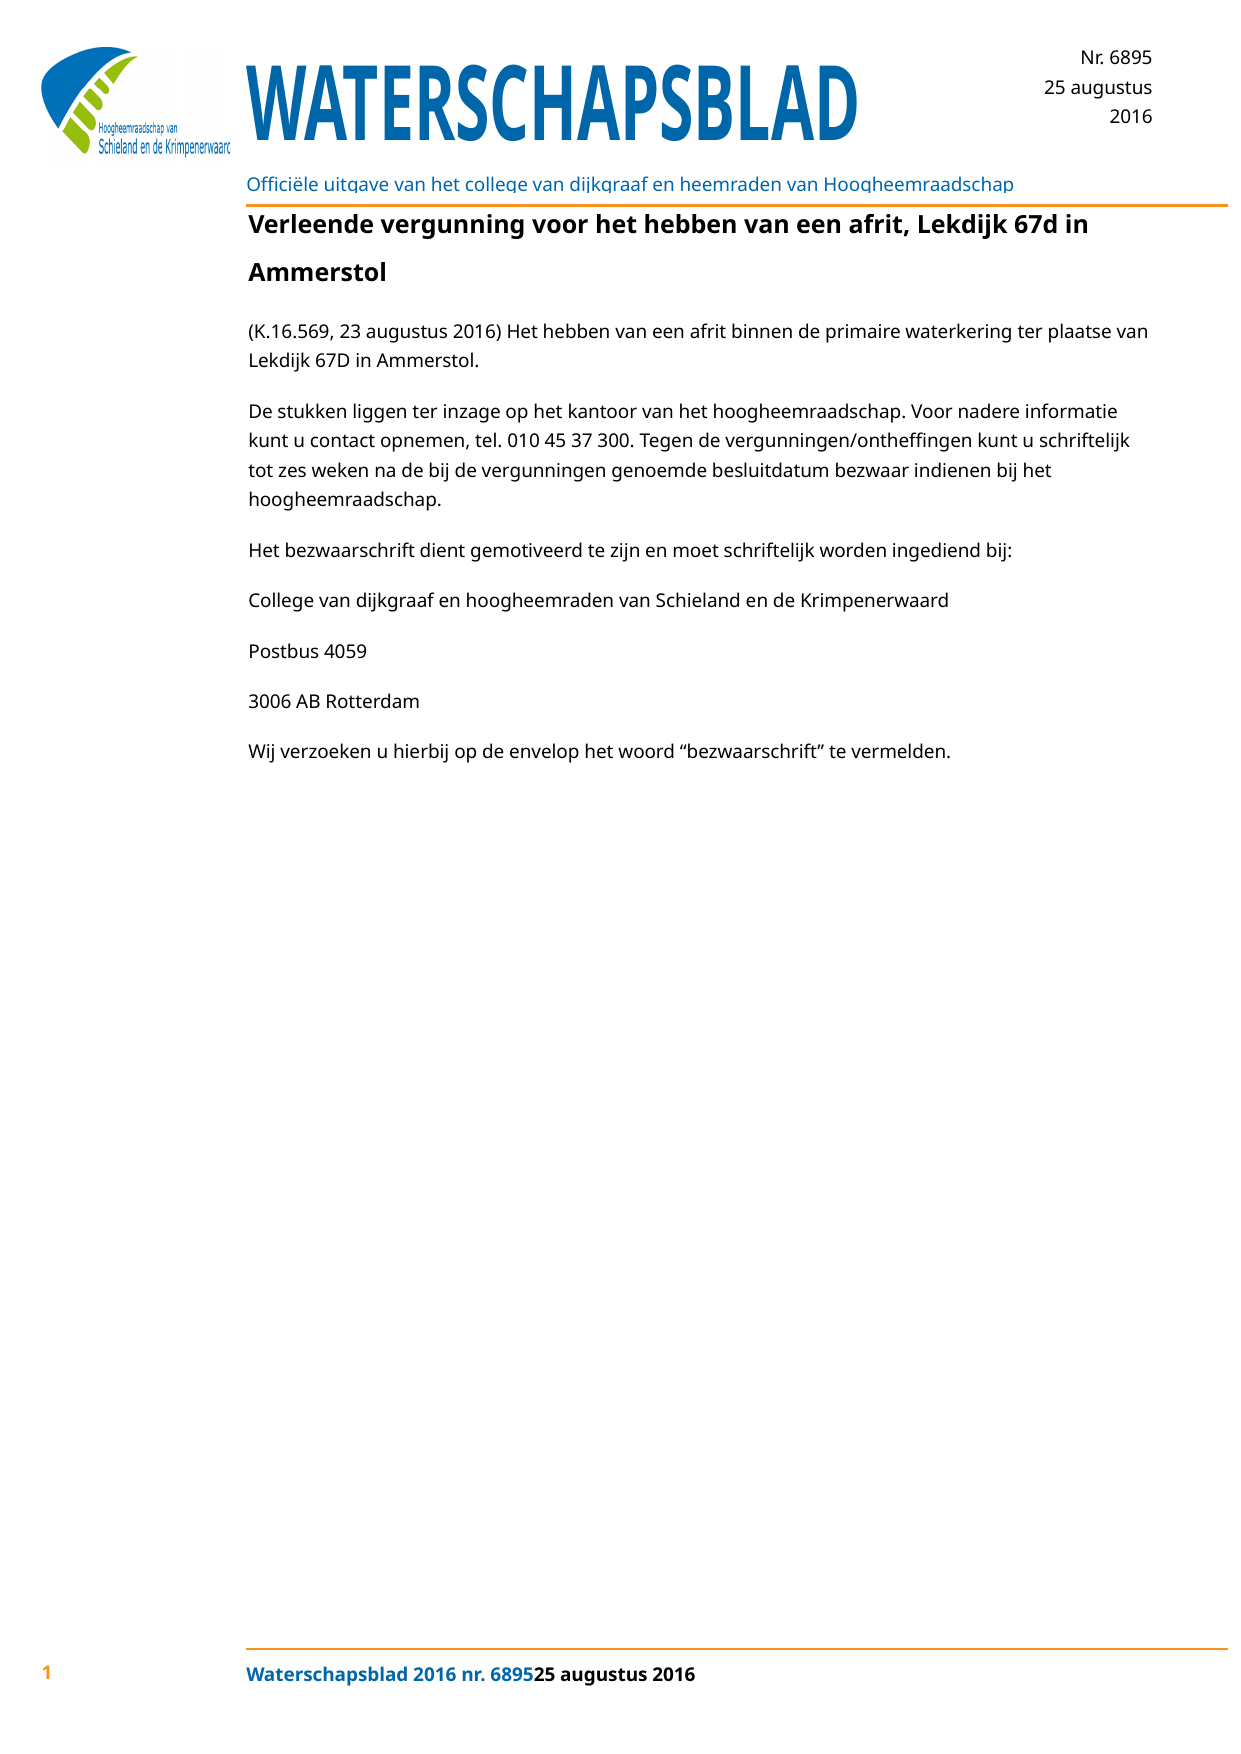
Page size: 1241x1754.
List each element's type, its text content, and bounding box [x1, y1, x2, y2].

text 3006 AB Rotterdam [248, 688, 1152, 714]
text Het bezwaarschrift dient gemotiveerd te zijn en moet schriftelijk worden ingediend bij: [248, 537, 1152, 563]
text Verleende vergunning voor het hebben van een afrit, Lekdijk 67d in Ammerstol [248, 207, 1152, 288]
text Wij verzoeken u hierbij op de envelop het woord “bezwaarschrift” te vermelden. [248, 739, 1152, 764]
text (K.16.569, 23 augustus 2016) Het hebben van een afrit binnen de primaire waterkering ter plaatse van Lekdijk 67D in Ammerstol. [248, 318, 1152, 373]
picture [41, 47, 231, 172]
text College van dijkgraaf en hoogheemraden van Schieland en de Krimpenerwaard [248, 587, 1152, 613]
text Postbus 4059 [248, 638, 1152, 664]
text De stukken liggen ter inzage op het kantoor van het hoogheemraadschap. Voor nadere informatie kunt u contact opnemen, tel. 010 45 37 300. Tegen de vergunningen/ontheffingen kunt u schriftelijk tot zes weken na de bij de vergunningen genoemde besluitdatum bezwaar indienen bij het hoogheemraadschap. [248, 398, 1152, 512]
